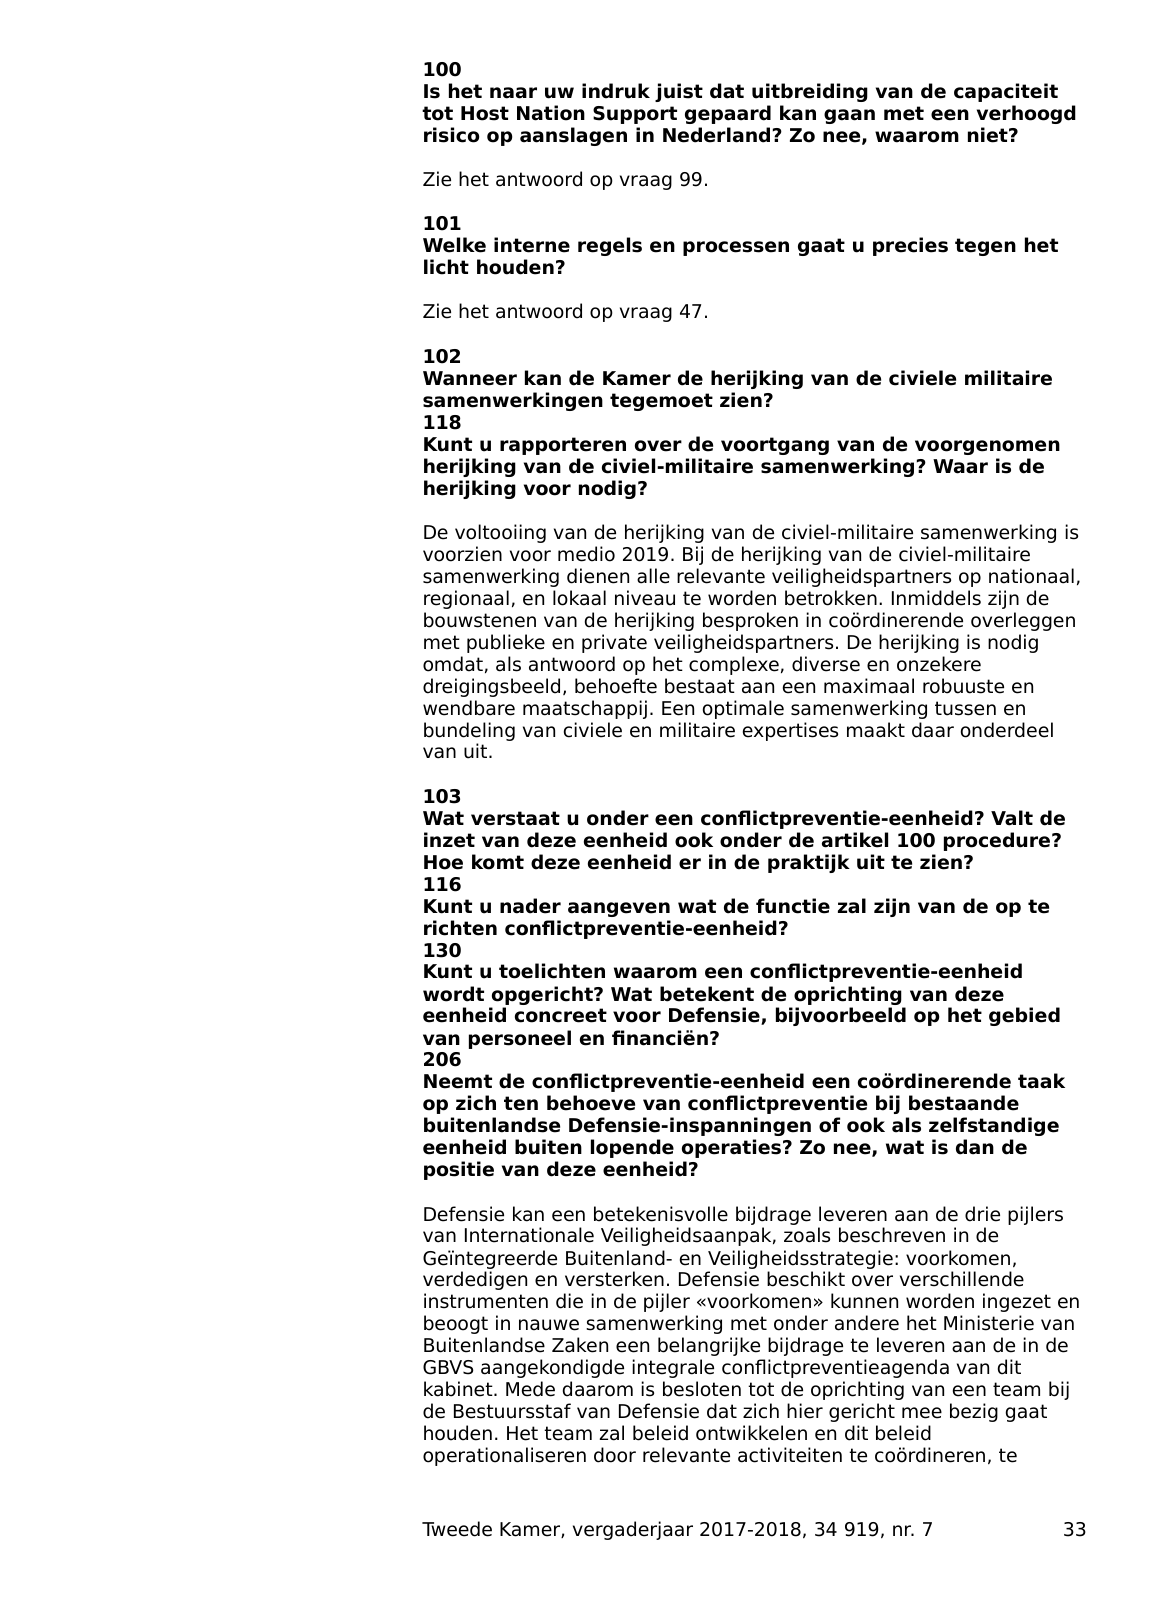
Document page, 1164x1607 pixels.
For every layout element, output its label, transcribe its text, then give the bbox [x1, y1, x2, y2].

text De voltooiing van de herijking van de civiel-militaire samenwerking is voorzien voor medio 2019. Bij de herijking van de civiel-militaire samenwerking dienen alle relevante veiligheidspartners op nationaal, regionaal, en lokaal niveau te worden betrokken. Inmiddels zijn de bouwstenen van de herijking besproken in coördinerende overleggen met publieke en private veiligheidspartners. De herijking is nodig omdat, als antwoord op het complexe, diverse en onzekere dreigingsbeeld, behoefte bestaat aan een maximaal robuuste en wendbare maatschappij. Een optimale samenwerking tussen en bundeling van civiele en militaire expertises maakt daar onderdeel van uit. [422, 522, 1087, 763]
text Neemt de conflictpreventie-eenheid een coördinerende taak op zich ten behoeve van conflictpreventie bij bestaande buitenlandse Defensie-inspanningen of ook als zelfstandige eenheid buiten lopende operaties? Zo nee, wat is dan de positie van deze eenheid? [422, 1071, 1087, 1181]
text Is het naar uw indruk juist dat uitbreiding van de capaciteit tot Host Nation Support gepaard kan gaan met een verhoogd risico op aanslagen in Nederland? Zo nee, waarom niet? [422, 81, 1087, 147]
text 101 [422, 213, 1087, 235]
text Wanneer kan de Kamer de herijking van de civiele militaire samenwerkingen tegemoet zien? [422, 368, 1087, 412]
text 103 [422, 786, 1087, 808]
text 100 [422, 59, 1087, 81]
text 118 [422, 412, 1087, 433]
text 116 [422, 873, 1087, 896]
text Zie het antwoord op vraag 99. [422, 169, 1087, 191]
text Kunt u toelichten waarom een conflictpreventie-eenheid wordt opgericht? Wat betekent de oprichting van deze eenheid concreet voor Defensie, bijvoorbeeld op het gebied van personeel en financiën? [422, 961, 1087, 1049]
text Defensie kan een betekenisvolle bijdrage leveren aan de drie pijlers van Internationale Veiligheidsaanpak, zoals beschreven in de Geïntegreerde Buitenland- en Veiligheidsstrategie: voorkomen, verdedigen en versterken. Defensie beschikt over verschillende instrumenten die in de pijler «voorkomen» kunnen worden ingezet en beoogt in nauwe samenwerking met onder andere het Ministerie van Buitenlandse Zaken een belangrijke bijdrage te leveren aan de in de GBVS aangekondigde integrale conflictpreventieagenda van dit kabinet. Mede daarom is besloten tot de oprichting van een team bij de Bestuursstaf van Defensie dat zich hier gericht mee bezig gaat houden. Het team zal beleid ontwikkelen en dit beleid operationaliseren door relevante activiteiten te coördineren, te [422, 1203, 1087, 1467]
text 102 [422, 346, 1087, 368]
text Wat verstaat u onder een conflictpreventie-eenheid? Valt de inzet van deze eenheid ook onder de artikel 100 procedure? Hoe komt deze eenheid er in de praktijk uit te zien? [422, 808, 1087, 873]
text Kunt u nader aangeven wat de functie zal zijn van de op te richten conflictpreventie-eenheid? [422, 896, 1087, 939]
text Welke interne regels en processen gaat u precies tegen het licht houden? [422, 235, 1087, 279]
text 130 [422, 939, 1087, 961]
text Kunt u rapporteren over de voortgang van de voorgenomen herijking van de civiel-militaire samenwerking? Waar is de herijking voor nodig? [422, 433, 1087, 499]
text 206 [422, 1049, 1087, 1071]
text Zie het antwoord op vraag 47. [422, 301, 1087, 323]
